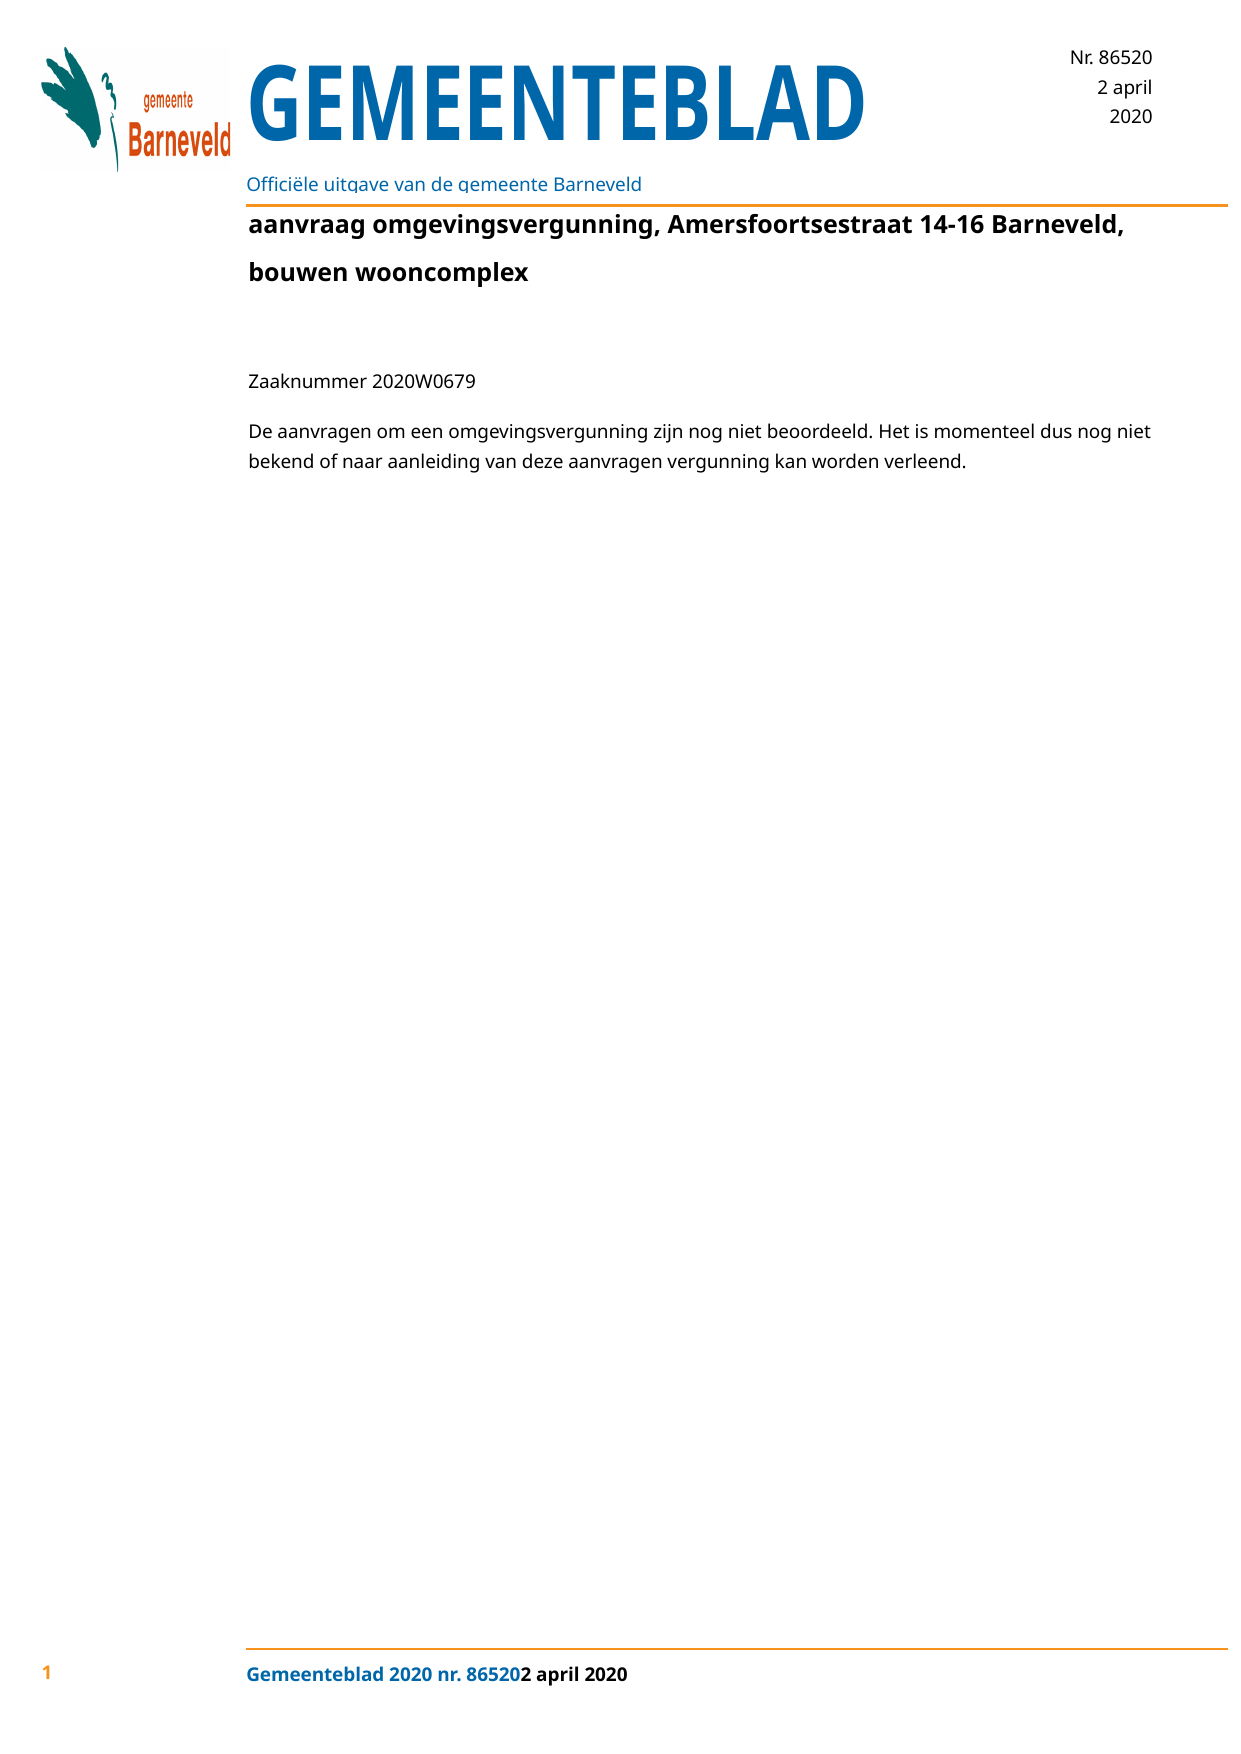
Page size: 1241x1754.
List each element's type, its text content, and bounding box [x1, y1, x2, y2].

text Zaaknummer 2020W0679 [248, 368, 1152, 394]
picture [41, 47, 231, 172]
text De aanvragen om een omgevingsvergunning zijn nog niet beoordeeld. Het is momenteel dus nog niet bekend of naar aanleiding van deze aanvragen vergunning kan worden verleend. [248, 419, 1152, 474]
text aanvraag omgevingsvergunning, Amersfoortsestraat 14-16 Barneveld, bouwen wooncomplex [248, 207, 1152, 288]
